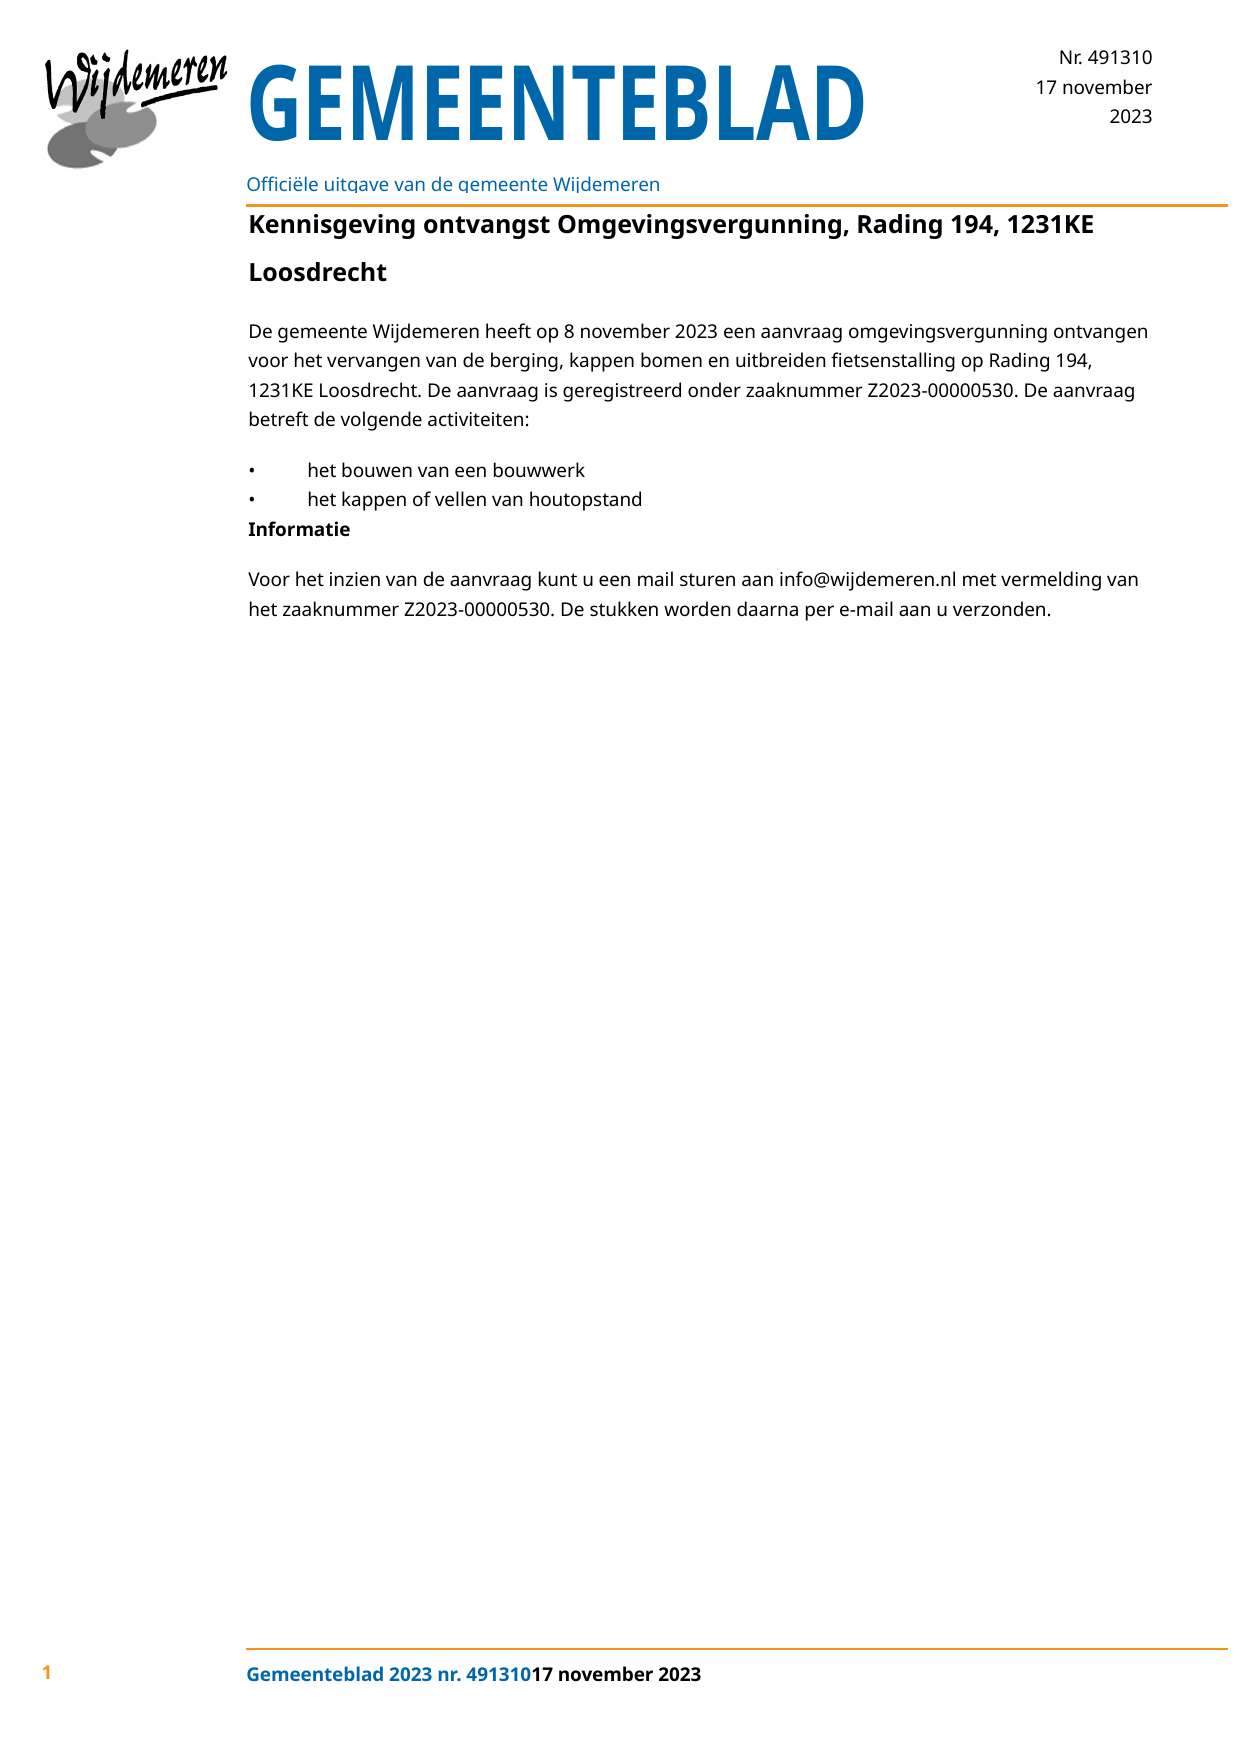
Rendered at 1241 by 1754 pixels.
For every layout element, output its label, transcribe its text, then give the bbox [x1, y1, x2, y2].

list het kappen of vellen van houtopstand [248, 487, 1152, 512]
text De gemeente Wijdemeren heeft op 8 november 2023 een aanvraag omgevingsvergunning ontvangen voor het vervangen van de berging, kappen bomen en uitbreiden fietsenstalling op Rading 194, 1231KE Loosdrecht. De aanvraag is geregistreerd onder zaaknummer Z2023-00000530. De aanvraag betreft de volgende activiteiten: [248, 318, 1152, 432]
text Informatie [248, 516, 1152, 542]
text Voor het inzien van de aanvraag kunt u een mail sturen aan info@wijdemeren.nl met vermelding van het zaaknummer Z2023-00000530. De stukken worden daarna per e-mail aan u verzonden. [248, 567, 1152, 622]
picture [41, 47, 231, 172]
text Kennisgeving ontvangst Omgevingsvergunning, Rading 194, 1231KE Loosdrecht [248, 207, 1152, 288]
list het bouwen van een bouwwerk [248, 457, 1152, 483]
